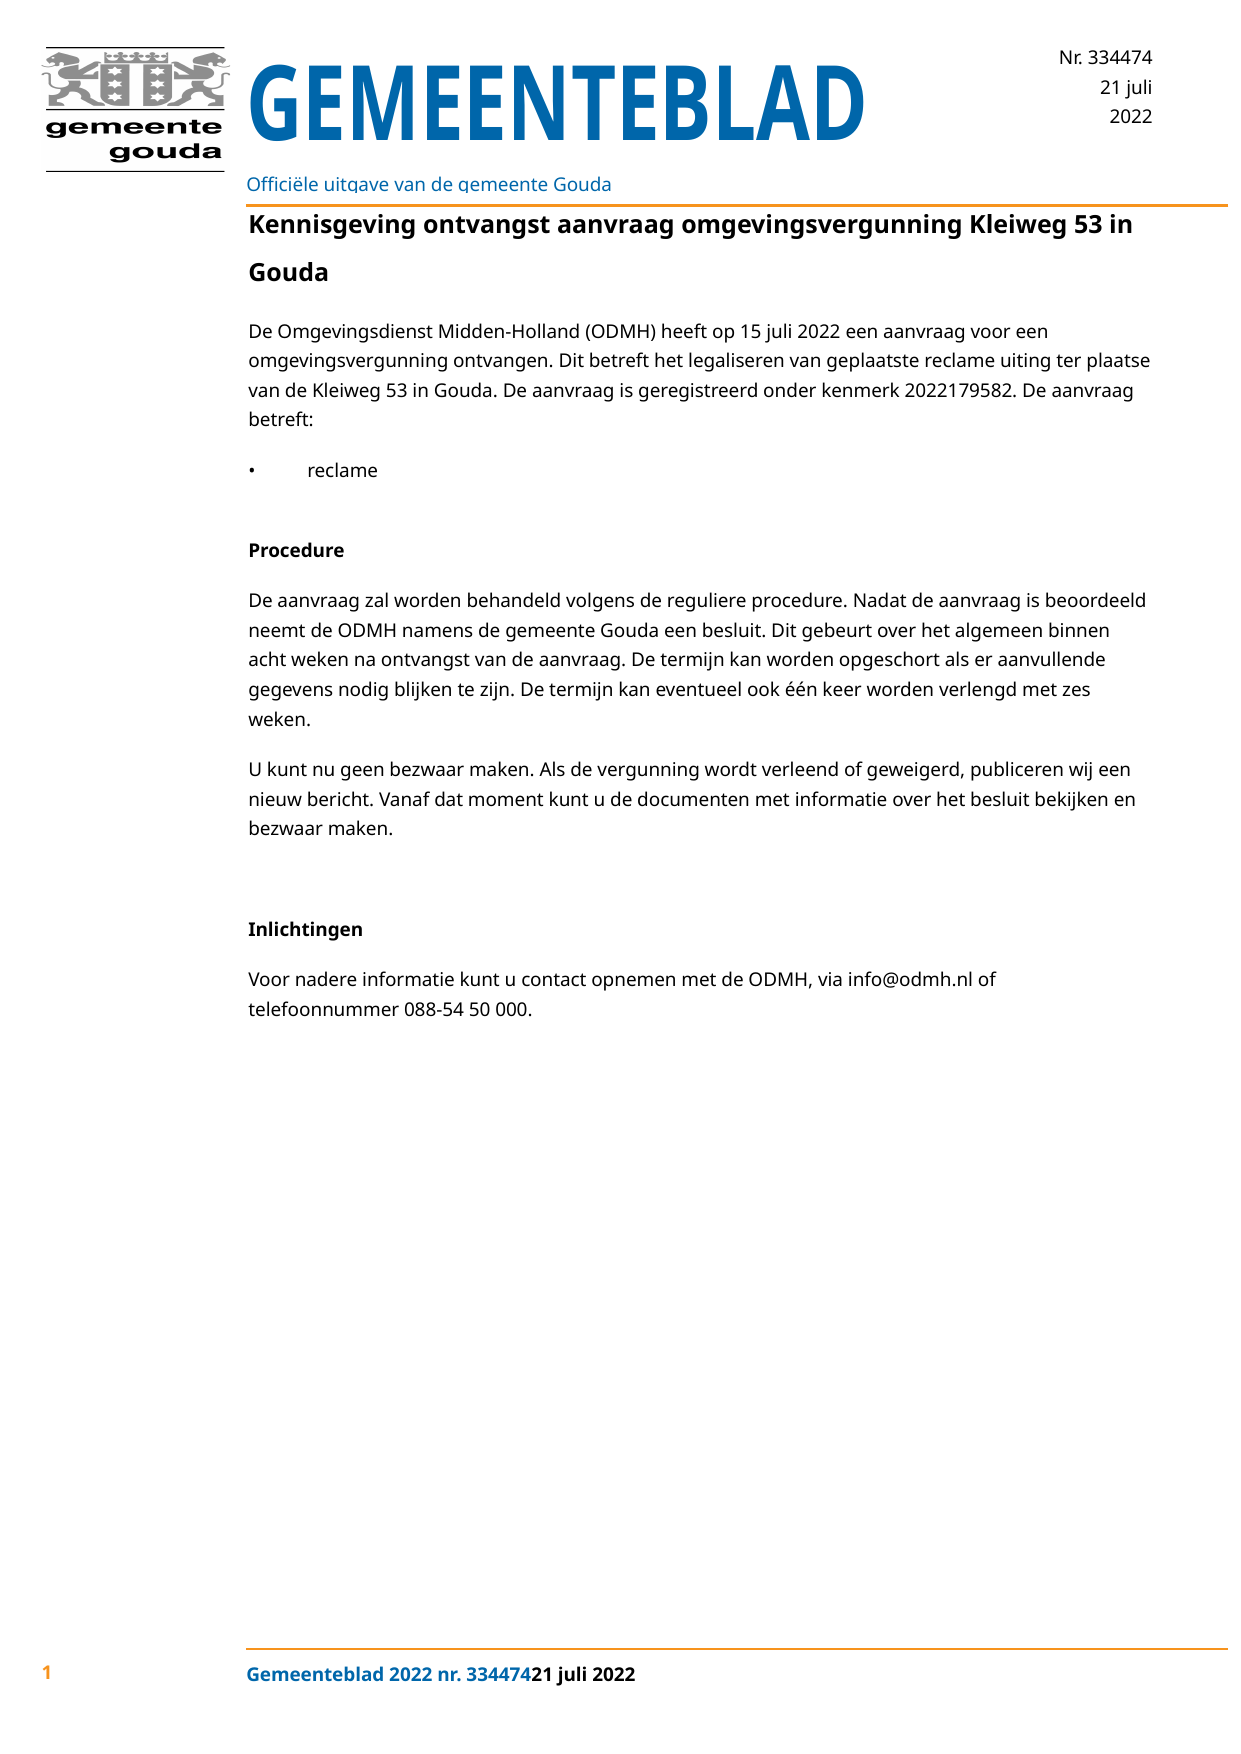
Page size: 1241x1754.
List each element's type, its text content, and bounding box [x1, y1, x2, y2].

text Inlichtingen [248, 916, 1152, 942]
text Kennisgeving ontvangst aanvraag omgevingsvergunning Kleiweg 53 in Gouda [248, 207, 1152, 288]
picture [41, 47, 231, 172]
text Procedure [248, 537, 1152, 563]
text De aanvraag zal worden behandeld volgens de reguliere procedure. Nadat de aanvraag is beoordeeld neemt de ODMH namens de gemeente Gouda een besluit. Dit gebeurt over het algemeen binnen acht weken na ontvangst van de aanvraag. De termijn kan worden opgeschort als er aanvullende gegevens nodig blijken te zijn. De termijn kan eventueel ook één keer worden verlengd met zes weken. [248, 587, 1152, 732]
text Voor nadere informatie kunt u contact opnemen met de ODMH, via info@odmh.nl of telefoonnummer 088-54 50 000. [248, 967, 1152, 1022]
text U kunt nu geen bezwaar maken. Als de vergunning wordt verleend of geweigerd, publiceren wij een nieuw bericht. Vanaf dat moment kunt u de documenten met informatie over het besluit bekijken en bezwaar maken. [248, 756, 1152, 841]
list reclame [248, 457, 1152, 483]
text De Omgevingsdienst Midden-Holland (ODMH) heeft op 15 juli 2022 een aanvraag voor een omgevingsvergunning ontvangen. Dit betreft het legaliseren van geplaatste reclame uiting ter plaatse van de Kleiweg 53 in Gouda. De aanvraag is geregistreerd onder kenmerk 2022179582. De aanvraag betreft: [248, 318, 1152, 432]
